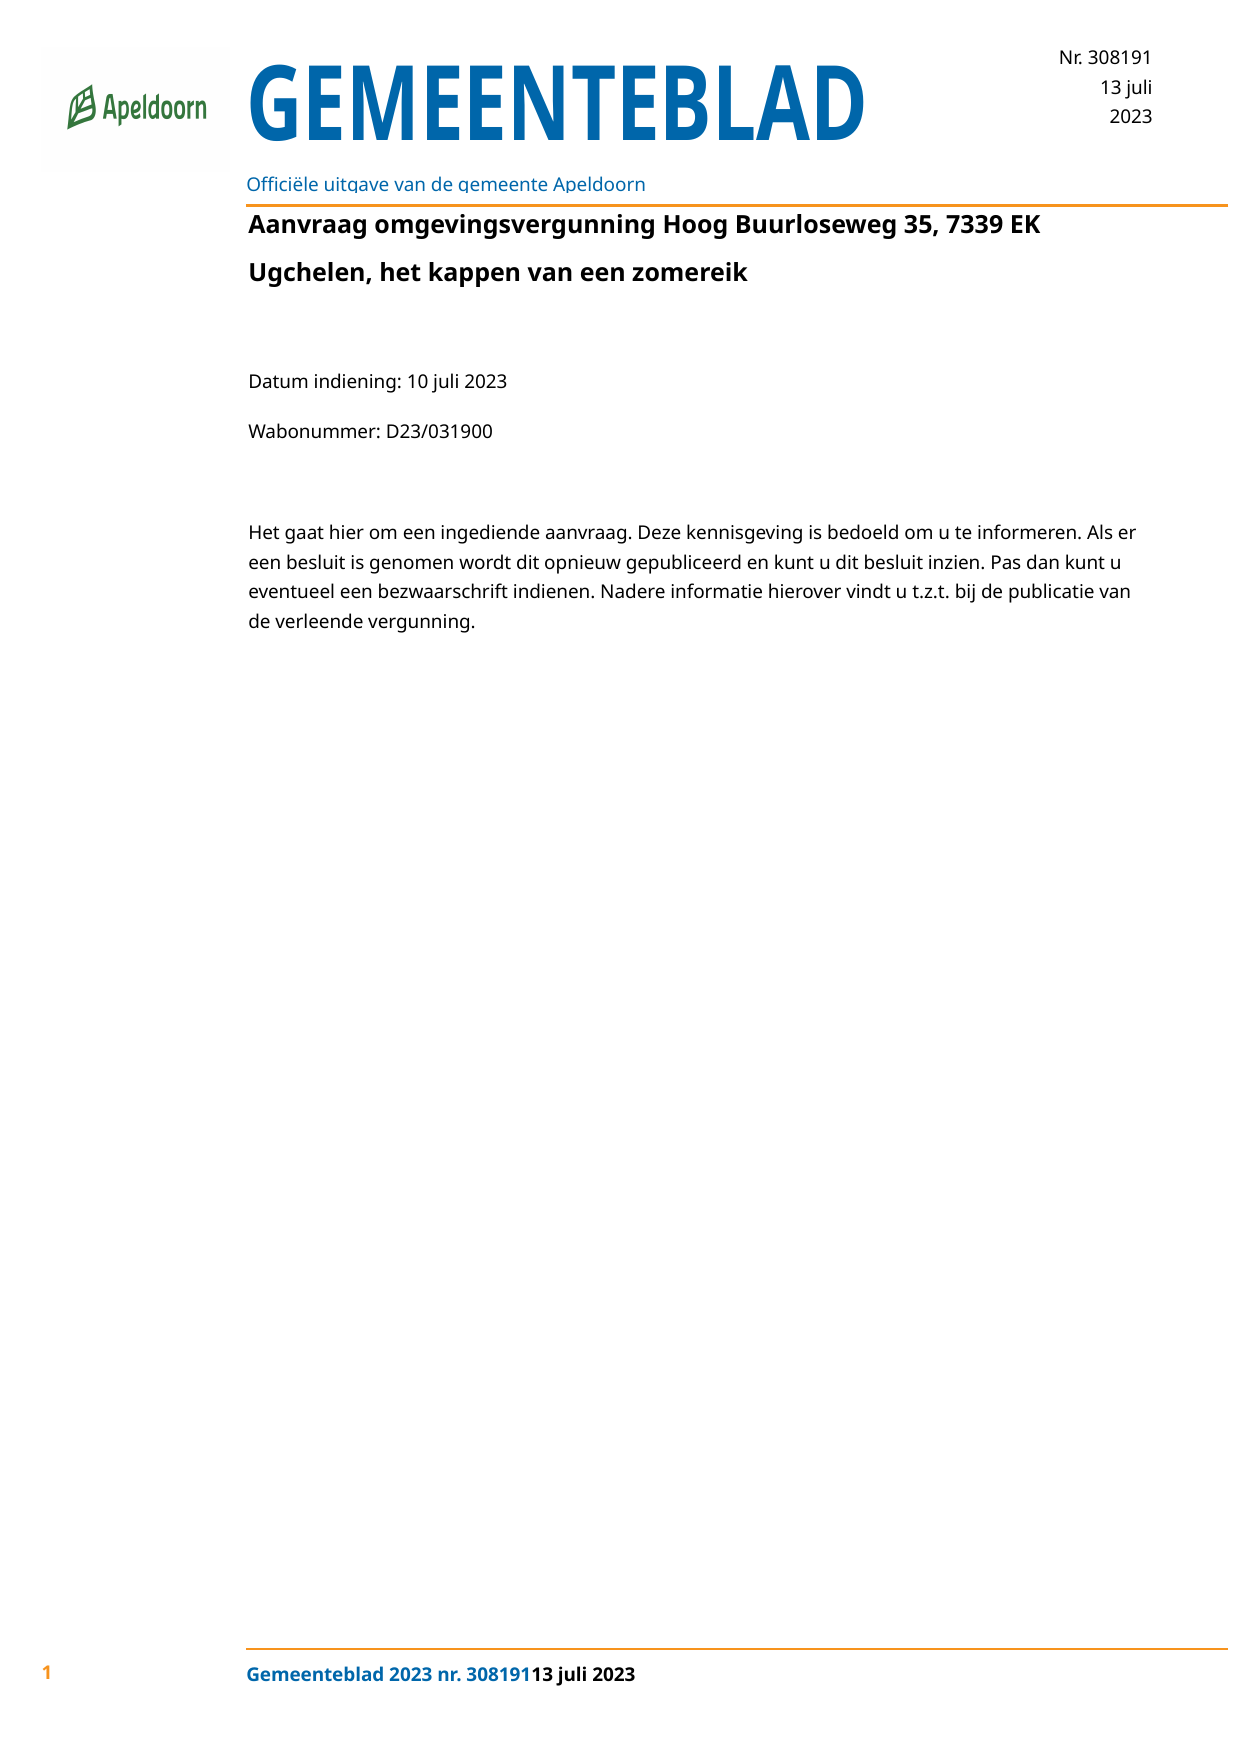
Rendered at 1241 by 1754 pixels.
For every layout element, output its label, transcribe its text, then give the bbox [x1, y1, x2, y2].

picture [41, 47, 231, 172]
text Wabonummer: D23/031900 [248, 419, 1152, 444]
text Datum indiening: 10 juli 2023 [248, 368, 1152, 394]
text Het gaat hier om een ingediende aanvraag. Deze kennisgeving is bedoeld om u te informeren. Als er een besluit is genomen wordt dit opnieuw gepubliceerd en kunt u dit besluit inzien. Pas dan kunt u eventueel een bezwaarschrift indienen. Nadere informatie hierover vindt u t.z.t. bij de publicatie van de verleende vergunning. [248, 519, 1152, 634]
text Aanvraag omgevingsvergunning Hoog Buurloseweg 35, 7339 EK Ugchelen, het kappen van een zomereik [248, 207, 1152, 288]
